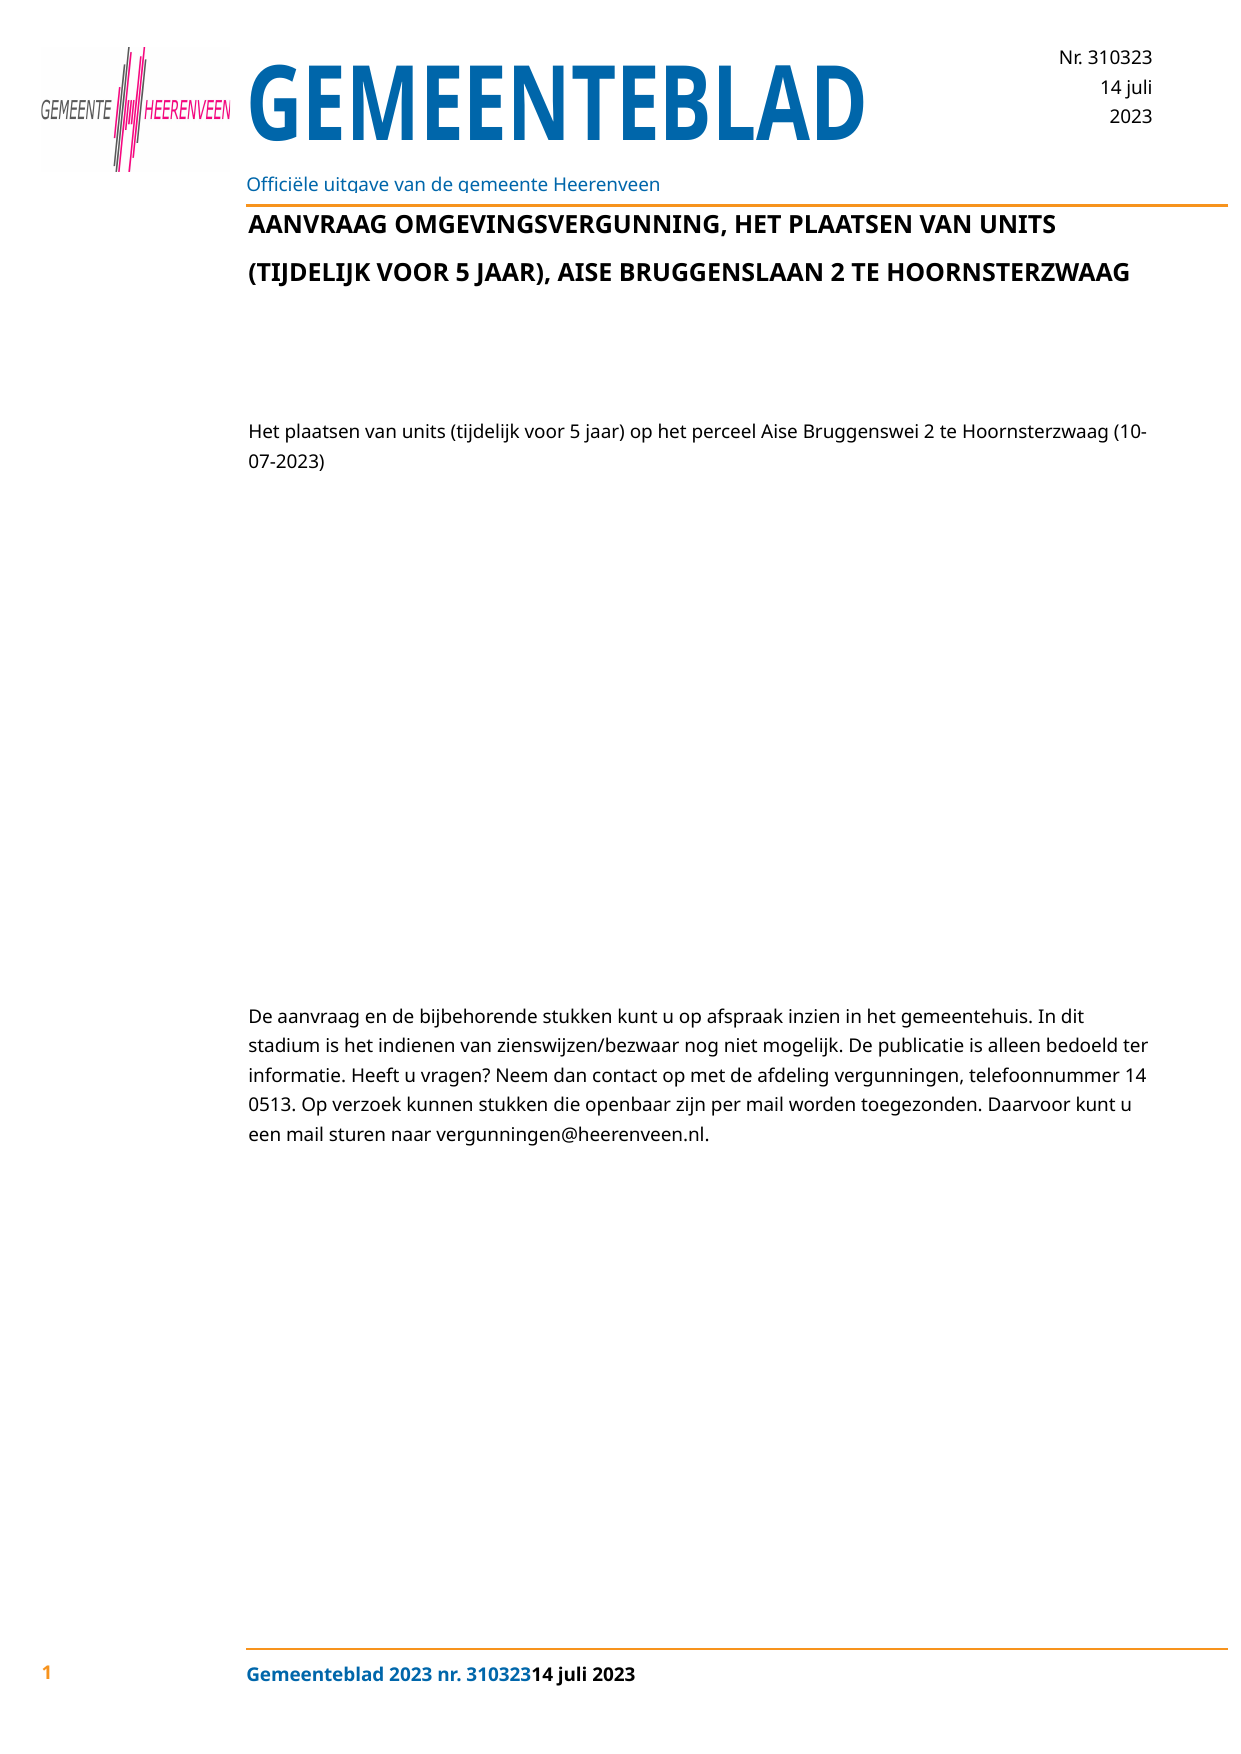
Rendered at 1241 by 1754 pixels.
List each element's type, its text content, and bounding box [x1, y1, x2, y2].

text De aanvraag en de bijbehorende stukken kunt u op afspraak inzien in het gemeentehuis. In dit stadium is het indienen van zienswijzen/bezwaar nog niet mogelijk. De publicatie is alleen bedoeld ter informatie. Heeft u vragen? Neem dan contact op met de afdeling vergunningen, telefoonnummer 14 0513. Op verzoek kunnen stukken die openbaar zijn per mail worden toegezonden. Daarvoor kunt u een mail sturen naar vergunningen@heerenveen.nl. [248, 1003, 1152, 1147]
text AANVRAAG OMGEVINGSVERGUNNING, HET PLAATSEN VAN UNITS (TIJDELIJK VOOR 5 JAAR), AISE BRUGGENSLAAN 2 TE HOORNSTERZWAAG [248, 207, 1152, 288]
text Het plaatsen van units (tijdelijk voor 5 jaar) op het perceel Aise Bruggenswei 2 te Hoornsterzwaag (10-07-2023) [248, 419, 1152, 474]
picture [41, 47, 231, 172]
